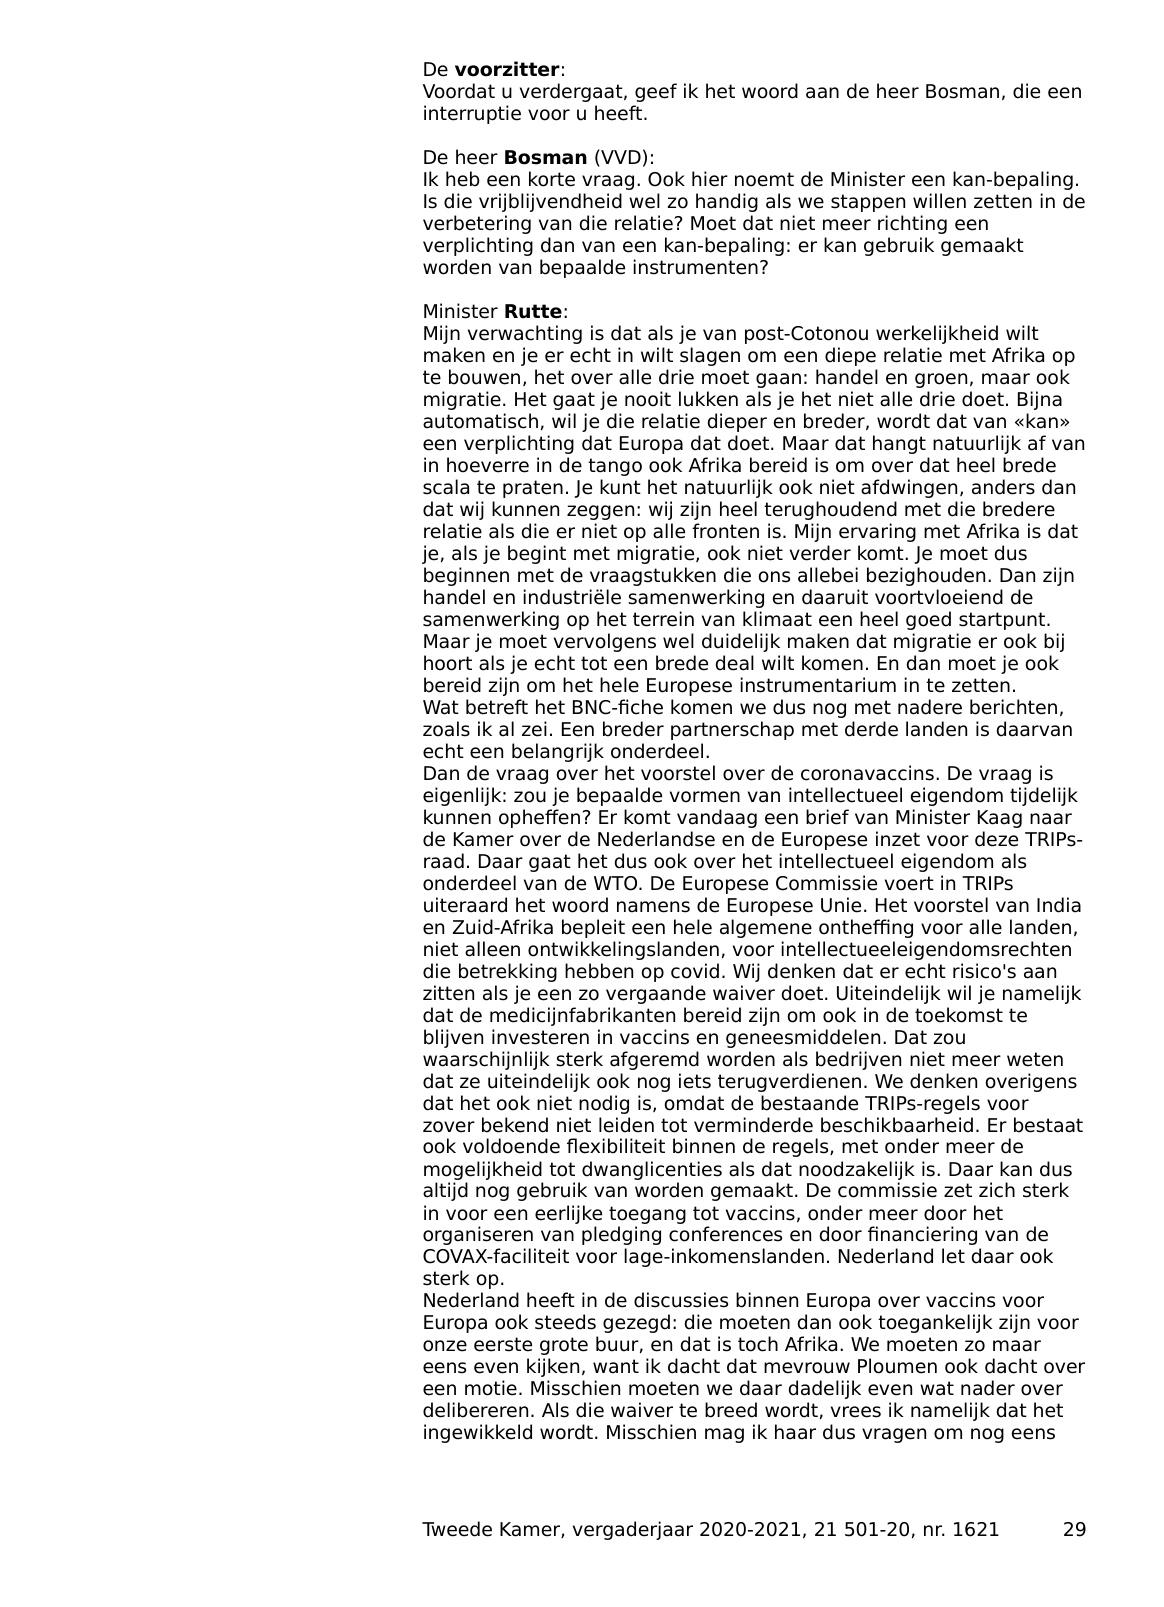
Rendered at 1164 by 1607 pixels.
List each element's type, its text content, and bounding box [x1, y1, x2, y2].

text Ik heb een korte vraag. Ook hier noemt de Minister een kan-bepaling. Is die vrijblijvendheid wel zo handig als we stappen willen zetten in de verbetering van die relatie? Moet dat niet meer richting een verplichting dan van een kan-bepaling: er kan gebruik gemaakt worden van bepaalde instrumenten? [422, 169, 1087, 279]
text Mijn verwachting is dat als je van post-Cotonou werkelijkheid wilt maken en je er echt in wilt slagen om een diepe relatie met Afrika op te bouwen, het over alle drie moet gaan: handel en groen, maar ook migratie. Het gaat je nooit lukken als je het niet alle drie doet. Bijna automatisch, wil je die relatie dieper en breder, wordt dat van «kan» een verplichting dat Europa dat doet. Maar dat hangt natuurlijk af van in hoeverre in de tango ook Afrika bereid is om over dat heel brede scala te praten. Je kunt het natuurlijk ook niet afdwingen, anders dan dat wij kunnen zeggen: wij zijn heel terughoudend met die bredere relatie als die er niet op alle fronten is. Mijn ervaring met Afrika is dat je, als je begint met migratie, ook niet verder komt. Je moet dus beginnen met de vraagstukken die ons allebei bezighouden. Dan zijn handel en industriële samenwerking en daaruit voortvloeiend de samenwerking op het terrein van klimaat een heel goed startpunt. Maar je moet vervolgens wel duidelijk maken dat migratie er ook bij hoort als je echt tot een brede deal wilt komen. En dan moet je ook bereid zijn om het hele Europese instrumentarium in te zetten. [422, 323, 1087, 697]
text Minister Rutte: [422, 301, 1087, 323]
text De heer Bosman (VVD): [422, 147, 1087, 169]
text Dan de vraag over het voorstel over de coronavaccins. De vraag is eigenlijk: zou je bepaalde vormen van intellectueel eigendom tijdelijk kunnen opheffen? Er komt vandaag een brief van Minister Kaag naar de Kamer over de Nederlandse en de Europese inzet voor deze TRIPs-raad. Daar gaat het dus ook over het intellectueel eigendom als onderdeel van de WTO. De Europese Commissie voert in TRIPs uiteraard het woord namens de Europese Unie. Het voorstel van India en Zuid-Afrika bepleit een hele algemene ontheffing voor alle landen, niet alleen ontwikkelingslanden, voor intellectueeleigendomsrechten die betrekking hebben op covid. Wij denken dat er echt risico's aan zitten als je een zo vergaande waiver doet. Uiteindelijk wil je namelijk dat de medicijnfabrikanten bereid zijn om ook in de toekomst te blijven investeren in vaccins en geneesmiddelen. Dat zou waarschijnlijk sterk afgeremd worden als bedrijven niet meer weten dat ze uiteindelijk ook nog iets terugverdienen. We denken overigens dat het ook niet nodig is, omdat de bestaande TRIPs-regels voor zover bekend niet leiden tot verminderde beschikbaarheid. Er bestaat ook voldoende flexibiliteit binnen de regels, met onder meer de mogelijkheid tot dwanglicenties als dat noodzakelijk is. Daar kan dus altijd nog gebruik van worden gemaakt. De commissie zet zich sterk in voor een eerlijke toegang tot vaccins, onder meer door het organiseren van pledging conferences en door financiering van de COVAX-faciliteit voor lage-inkomenslanden. Nederland let daar ook sterk op. [422, 763, 1087, 1290]
text Voordat u verdergaat, geef ik het woord aan de heer Bosman, die een interruptie voor u heeft. [422, 81, 1087, 125]
text De voorzitter: [422, 59, 1087, 81]
text Wat betreft het BNC-fiche komen we dus nog met nadere berichten, zoals ik al zei. Een breder partnerschap met derde landen is daarvan echt een belangrijk onderdeel. [422, 697, 1087, 763]
text Nederland heeft in de discussies binnen Europa over vaccins voor Europa ook steeds gezegd: die moeten dan ook toegankelijk zijn voor onze eerste grote buur, en dat is toch Afrika. We moeten zo maar eens even kijken, want ik dacht dat mevrouw Ploumen ook dacht over een motie. Misschien moeten we daar dadelijk even wat nader over delibereren. Als die waiver te breed wordt, vrees ik namelijk dat het ingewikkeld wordt. Misschien mag ik haar dus vragen om nog eens [422, 1290, 1087, 1444]
